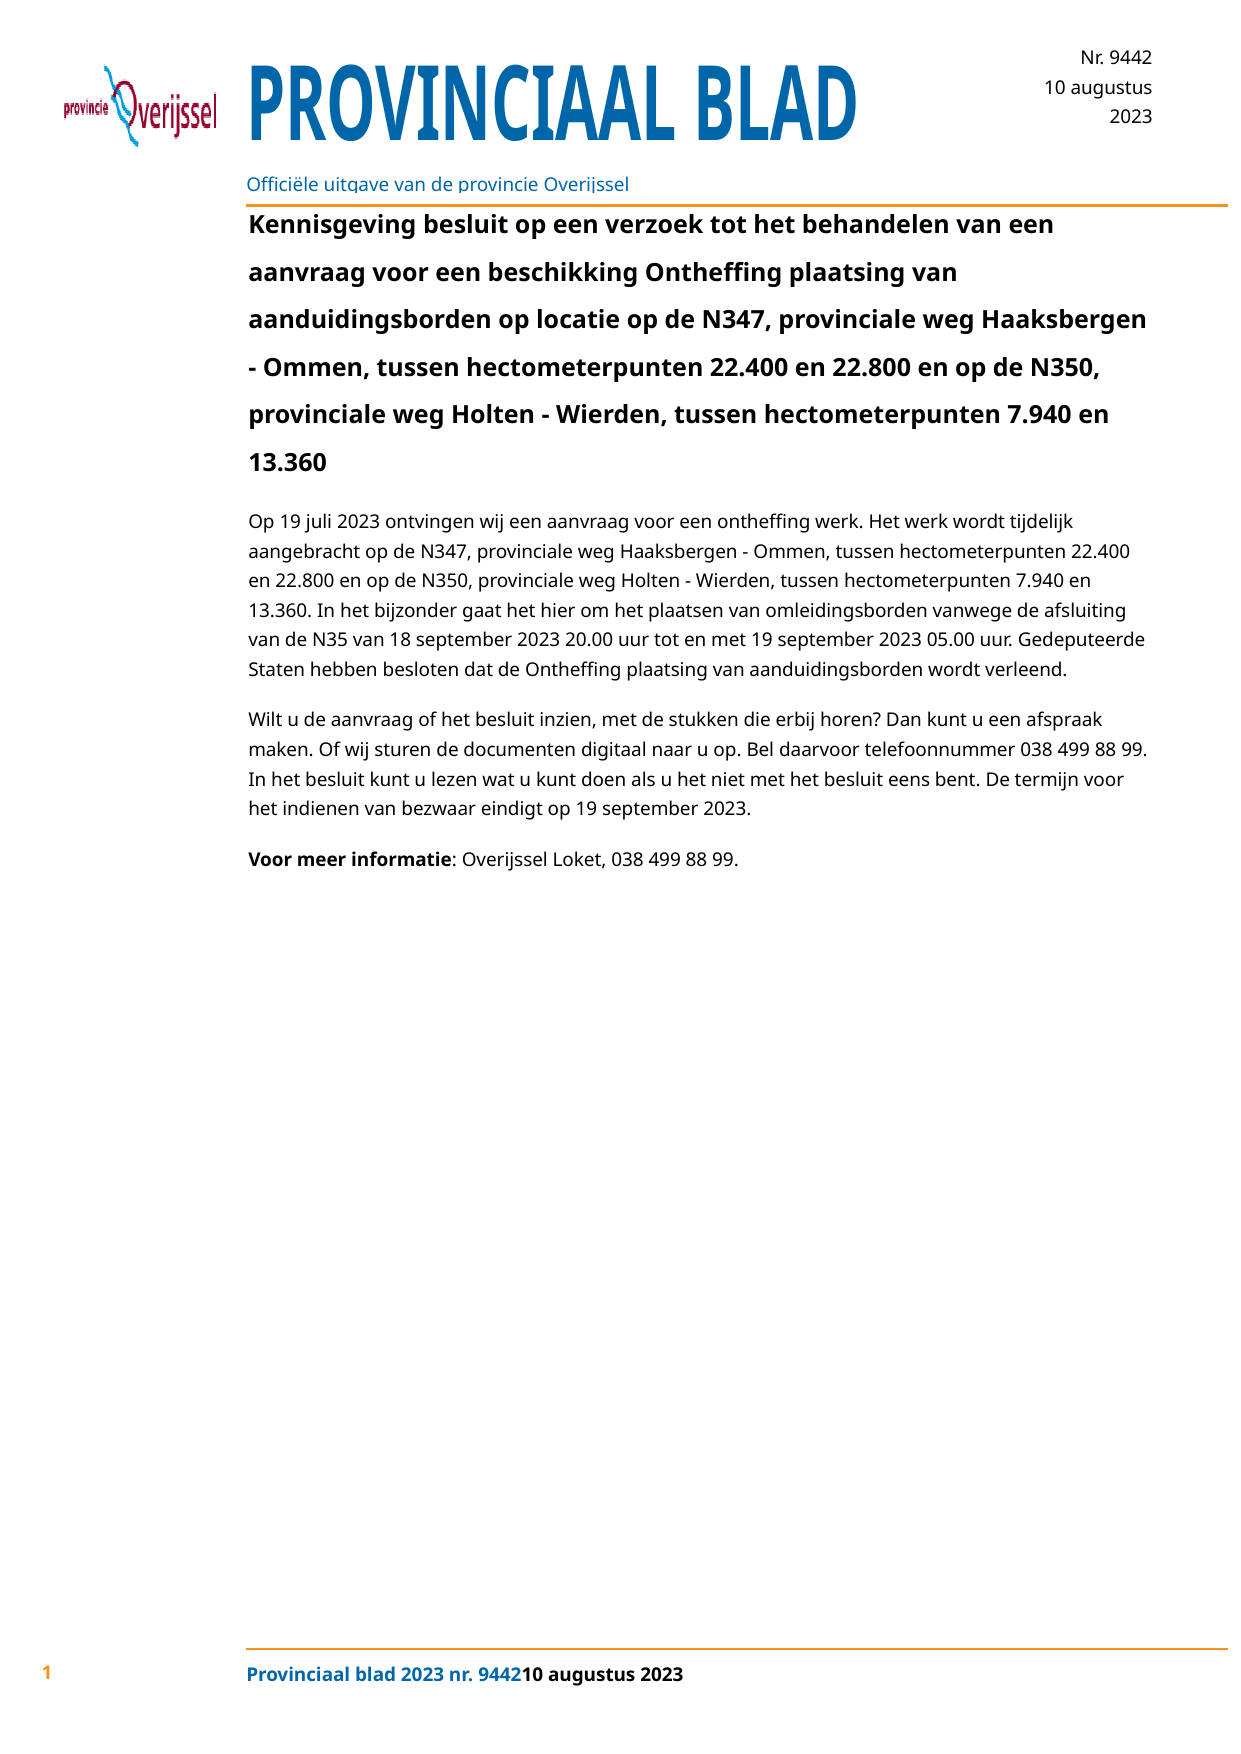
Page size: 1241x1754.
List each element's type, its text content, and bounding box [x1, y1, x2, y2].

text Kennisgeving besluit op een verzoek tot het behandelen van een aanvraag voor een beschikking Ontheffing plaatsing van aanduidingsborden op locatie op de N347, provinciale weg Haaksbergen - Ommen, tussen hectometerpunten 22.400 en 22.800 en op de N350, provinciale weg Holten - Wierden, tussen hectometerpunten 7.940 en 13.360 [248, 207, 1152, 479]
picture [41, 47, 231, 172]
text Wilt u de aanvraag of het besluit inzien, met de stukken die erbij horen? Dan kunt u een afspraak maken. Of wij sturen de documenten digitaal naar u op. Bel daarvoor telefoonnummer 038 499 88 99. In het besluit kunt u lezen wat u kunt doen als u het niet met het besluit eens bent. De termijn voor het indienen van bezwaar eindigt op 19 september 2023. [248, 707, 1152, 821]
text Op 19 juli 2023 ontvingen wij een aanvraag voor een ontheffing werk. Het werk wordt tijdelijk aangebracht op de N347, provinciale weg Haaksbergen - Ommen, tussen hectometerpunten 22.400 en 22.800 en op de N350, provinciale weg Holten - Wierden, tussen hectometerpunten 7.940 en 13.360. In het bijzonder gaat het hier om het plaatsen van omleidingsborden vanwege de afsluiting van de N35 van 18 september 2023 20.00 uur tot en met 19 september 2023 05.00 uur. Gedeputeerde Staten hebben besloten dat de Ontheffing plaatsing van aanduidingsborden wordt verleend. [248, 508, 1152, 682]
text Voor meer informatie: Overijssel Loket, 038 499 88 99. [248, 846, 1152, 872]
